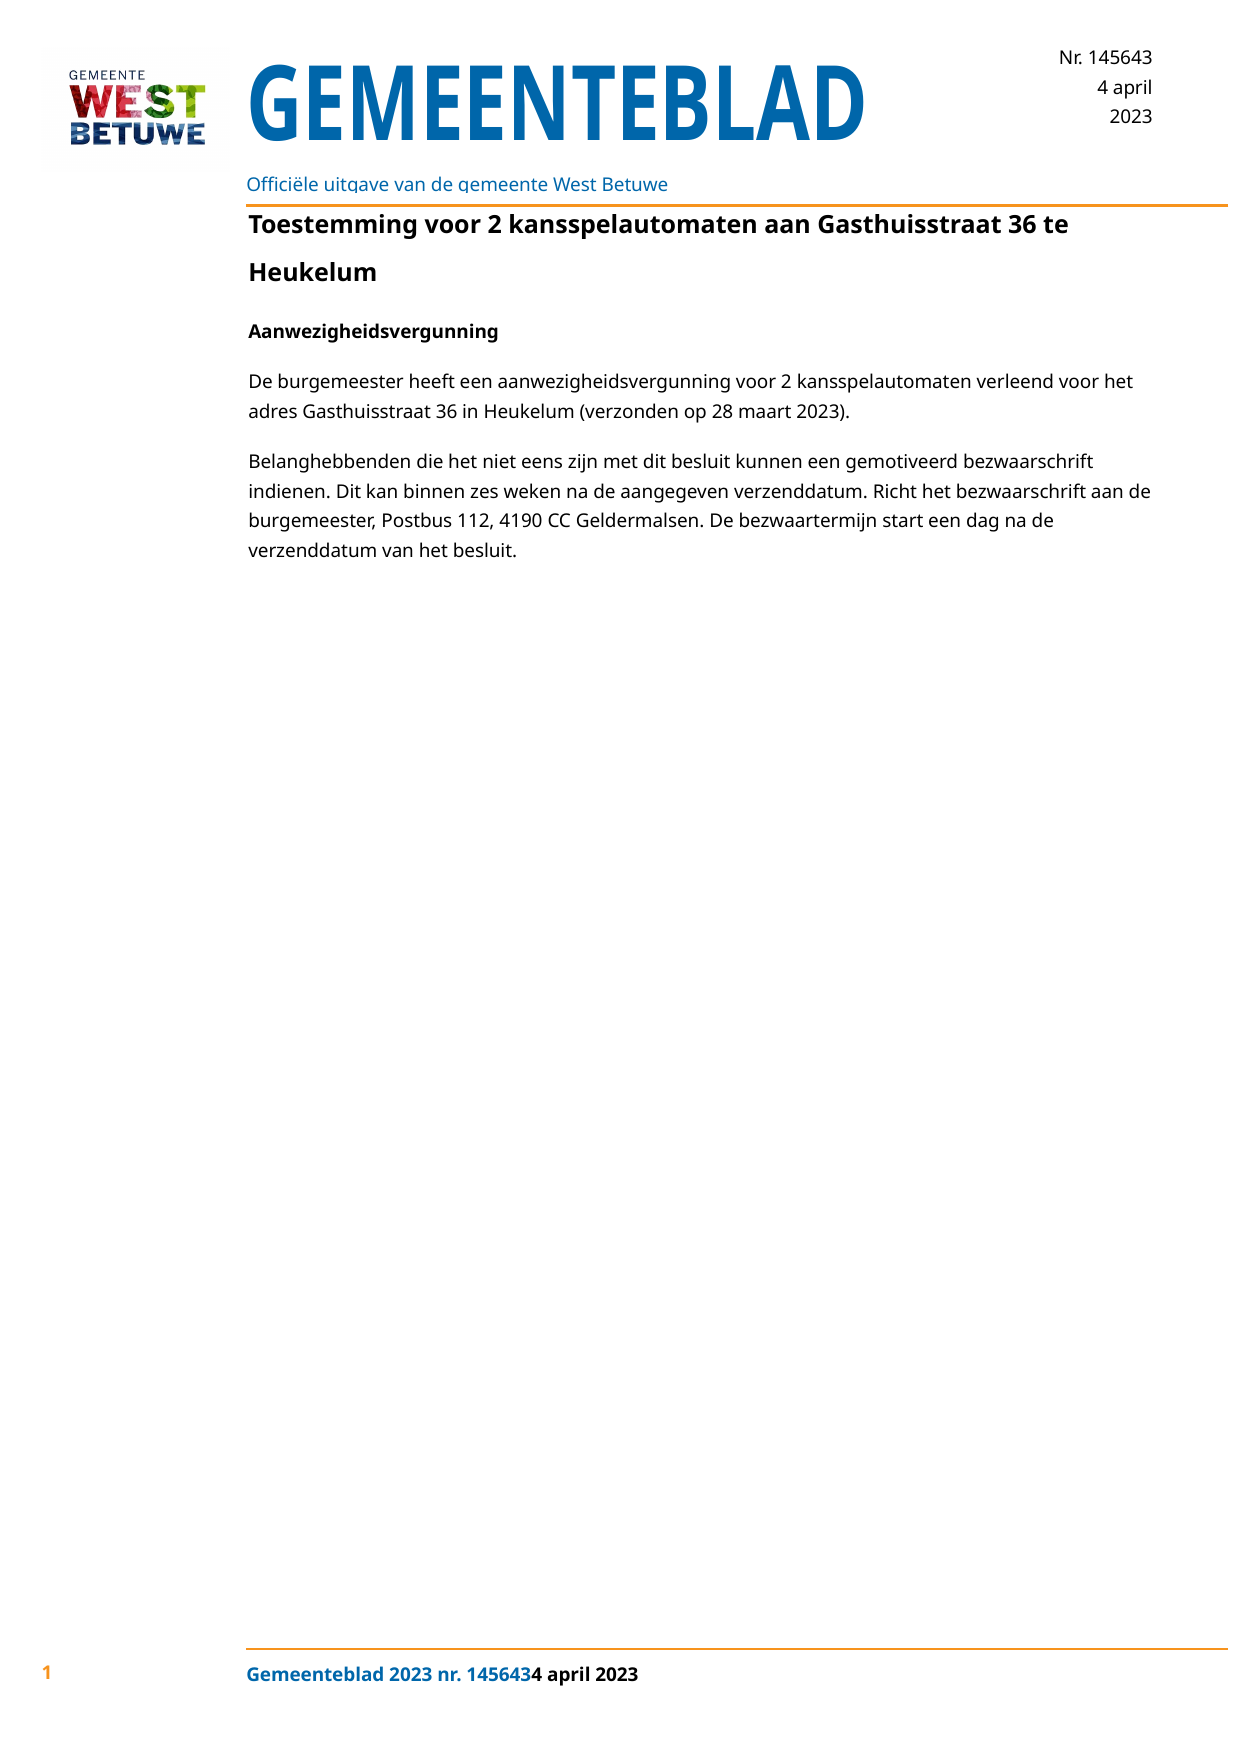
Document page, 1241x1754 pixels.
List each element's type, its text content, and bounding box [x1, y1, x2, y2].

text Aanwezigheidsvergunning [248, 318, 1152, 344]
text De burgemeester heeft een aanwezigheidsvergunning voor 2 kansspelautomaten verleend voor het adres Gasthuisstraat 36 in Heukelum (verzonden op 28 maart 2023). [248, 368, 1152, 424]
picture [41, 47, 231, 172]
text Belanghebbenden die het niet eens zijn met dit besluit kunnen een gemotiveerd bezwaarschrift indienen. Dit kan binnen zes weken na de aangegeven verzenddatum. Richt het bezwaarschrift aan de burgemeester, Postbus 112, 4190 CC Geldermalsen. De bezwaartermijn start een dag na de verzenddatum van het besluit. [248, 448, 1152, 563]
text Toestemming voor 2 kansspelautomaten aan Gasthuisstraat 36 te Heukelum [248, 207, 1152, 288]
